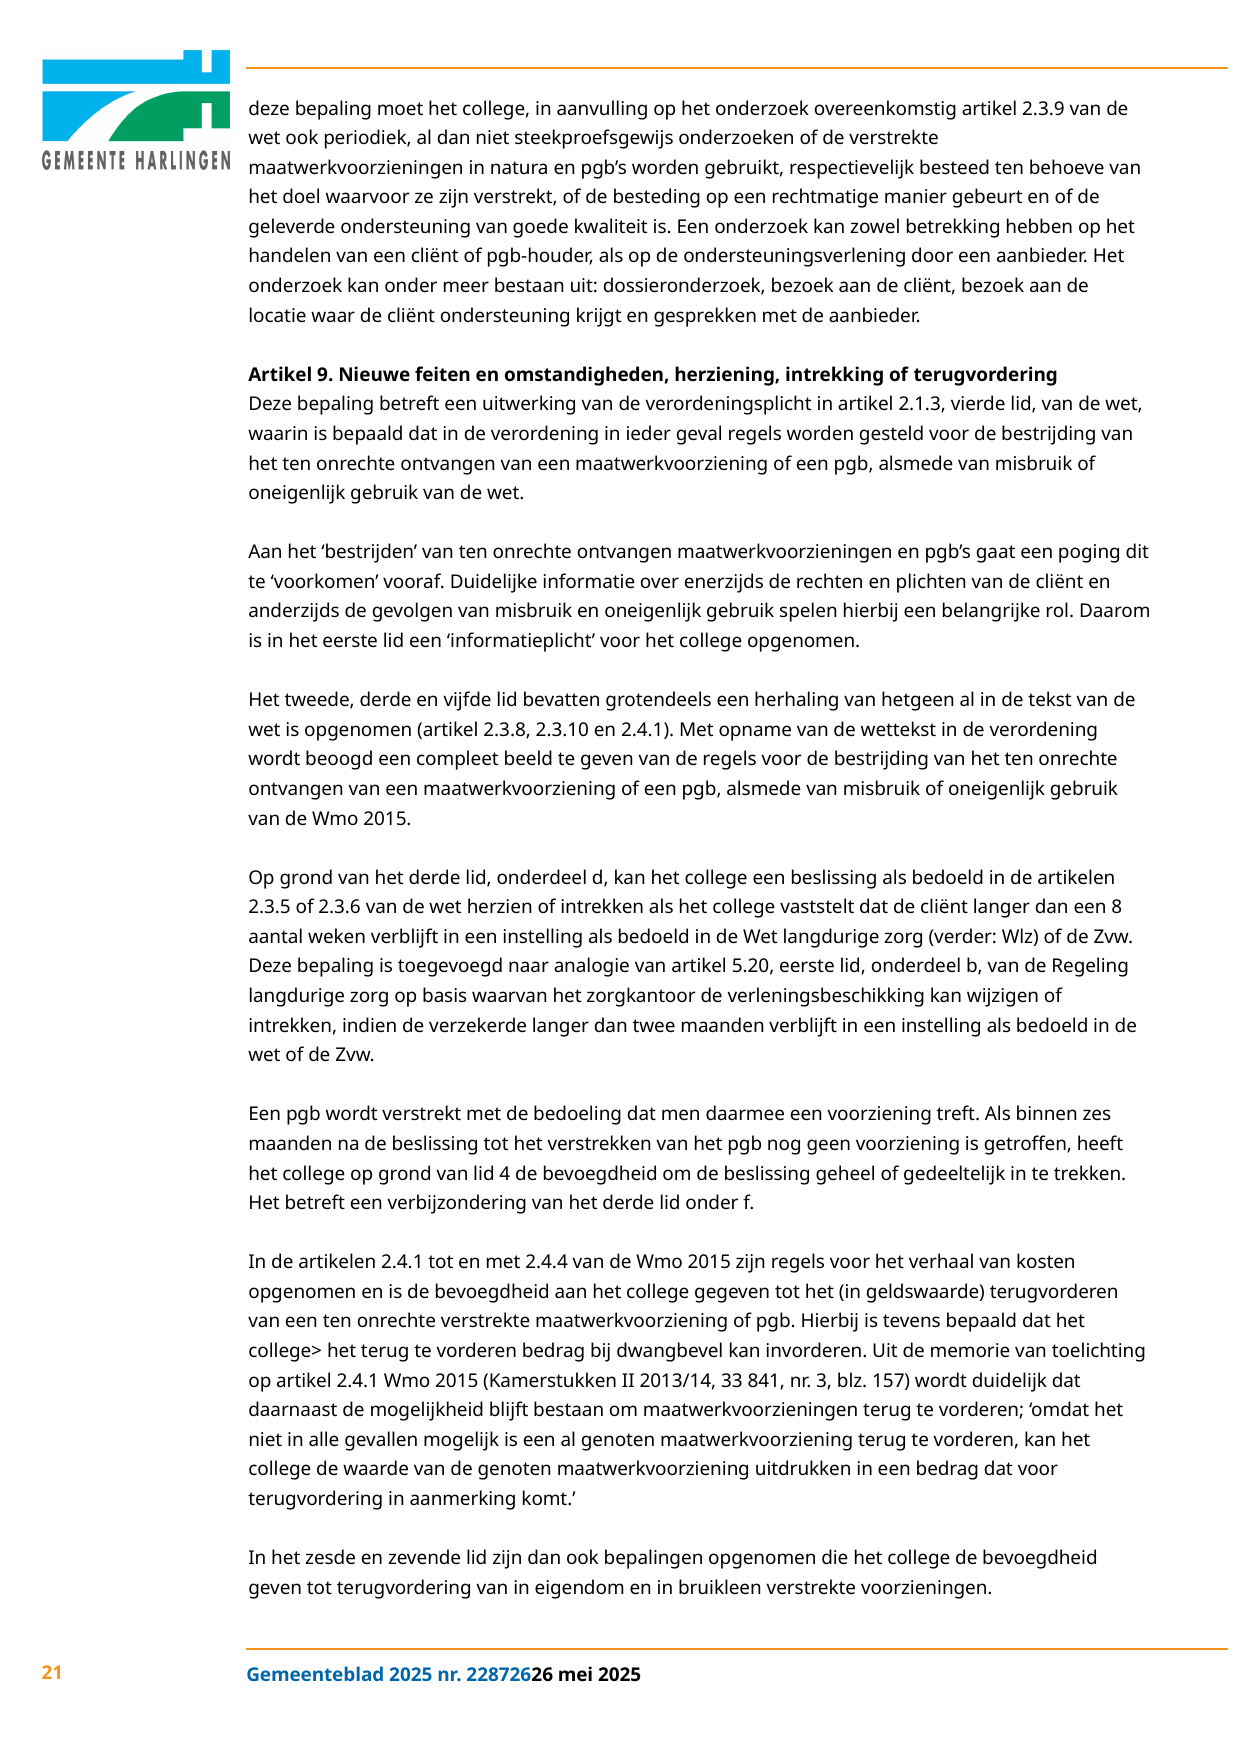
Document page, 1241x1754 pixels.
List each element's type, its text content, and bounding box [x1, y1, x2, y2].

text In het zesde en zevende lid zijn dan ook bepalingen opgenomen die het college de bevoegdheid geven tot terugvordering van in eigendom en in bruikleen verstrekte voorzieningen. [248, 1544, 1152, 1600]
text deze bepaling moet het college, in aanvulling op het onderzoek overeenkomstig artikel 2.3.9 van de wet ook periodiek, al dan niet steekproefsgewijs onderzoeken of de verstrekte maatwerkvoorzieningen in natura en pgb’s worden gebruikt, respectievelijk besteed ten behoeve van het doel waarvoor ze zijn verstrekt, of de besteding op een rechtmatige manier gebeurt en of de geleverde ondersteuning van goede kwaliteit is. Een onderzoek kan zowel betrekking hebben op het handelen van een cliënt of pgb-houder, als op de ondersteuningsverlening door een aanbieder. Het onderzoek kan onder meer bestaan uit: dossieronderzoek, bezoek aan de cliënt, bezoek aan de locatie waar de cliënt ondersteuning krijgt en gesprekken met de aanbieder. [248, 95, 1152, 328]
text Een pgb wordt verstrekt met de bedoeling dat men daarmee een voorziening treft. Als binnen zes maanden na de beslissing tot het verstrekken van het pgb nog geen voorziening is getroffen, heeft het college op grond van lid 4 de bevoegdheid om de beslissing geheel of gedeeltelijk in te trekken. Het betreft een verbijzondering van het derde lid onder f. [248, 1101, 1152, 1215]
text Op grond van het derde lid, onderdeel d, kan het college een beslissing als bedoeld in de artikelen 2.3.5 of 2.3.6 van de wet herzien of intrekken als het college vaststelt dat de cliënt langer dan een 8 aantal weken verblijft in een instelling als bedoeld in de Wet langdurige zorg (verder: Wlz) of de Zvw. Deze bepaling is toegevoegd naar analogie van artikel 5.20, eerste lid, onderdeel b, van de Regeling langdurige zorg op basis waarvan het zorgkantoor de verleningsbeschikking kan wijzigen of intrekken, indien de verzekerde langer dan twee maanden verblijft in een instelling als bedoeld in de wet of de Zvw. [248, 864, 1152, 1067]
text Aan het ‘bestrijden’ van ten onrechte ontvangen maatwerkvoorzieningen en pgb’s gaat een poging dit te ‘voorkomen’ vooraf. Duidelijke informatie over enerzijds de rechten en plichten van de cliënt en anderzijds de gevolgen van misbruik en oneigenlijk gebruik spelen hierbij een belangrijke rol. Daarom is in het eerste lid een ‘informatieplicht’ voor het college opgenomen. [248, 538, 1152, 653]
text Deze bepaling betreft een uitwerking van de verordeningsplicht in artikel 2.1.3, vierde lid, van de wet, waarin is bepaald dat in de verordening in ieder geval regels worden gesteld voor de bestrijding van het ten onrechte ontvangen van een maatwerkvoorziening of een pgb, alsmede van misbruik of oneigenlijk gebruik van de wet. [248, 391, 1152, 505]
text Het tweede, derde en vijfde lid bevatten grotendeels een herhaling van hetgeen al in de tekst van de wet is opgenomen (artikel 2.3.8, 2.3.10 en 2.4.1). Met opname van de wettekst in de verordening wordt beoogd een compleet beeld te geven van de regels voor de bestrijding van het ten onrechte ontvangen van een maatwerkvoorziening of een pgb, alsmede van misbruik of oneigenlijk gebruik van de Wmo 2015. [248, 686, 1152, 831]
text Artikel 9. Nieuwe feiten en omstandigheden, herziening, intrekking of terugvordering [248, 361, 1152, 387]
text In de artikelen 2.4.1 tot en met 2.4.4 van de Wmo 2015 zijn regels voor het verhaal van kosten opgenomen en is de bevoegdheid aan het college gegeven tot het (in geldswaarde) terugvorderen van een ten onrechte verstrekte maatwerkvoorziening of pgb. Hierbij is tevens bepaald dat het college> het terug te vorderen bedrag bij dwangbevel kan invorderen. Uit de memorie van toelichting op artikel 2.4.1 Wmo 2015 (Kamerstukken II 2013/14, 33 841, nr. 3, blz. 157) wordt duidelijk dat daarnaast de mogelijkheid blijft bestaan om maatwerkvoorzieningen terug te vorderen; ‘omdat het niet in alle gevallen mogelijk is een al genoten maatwerkvoorziening terug te vorderen, kan het college de waarde van de genoten maatwerkvoorziening uitdrukken in een bedrag dat voor terugvordering in aanmerking komt.’ [248, 1248, 1152, 1511]
picture [41, 47, 231, 172]
